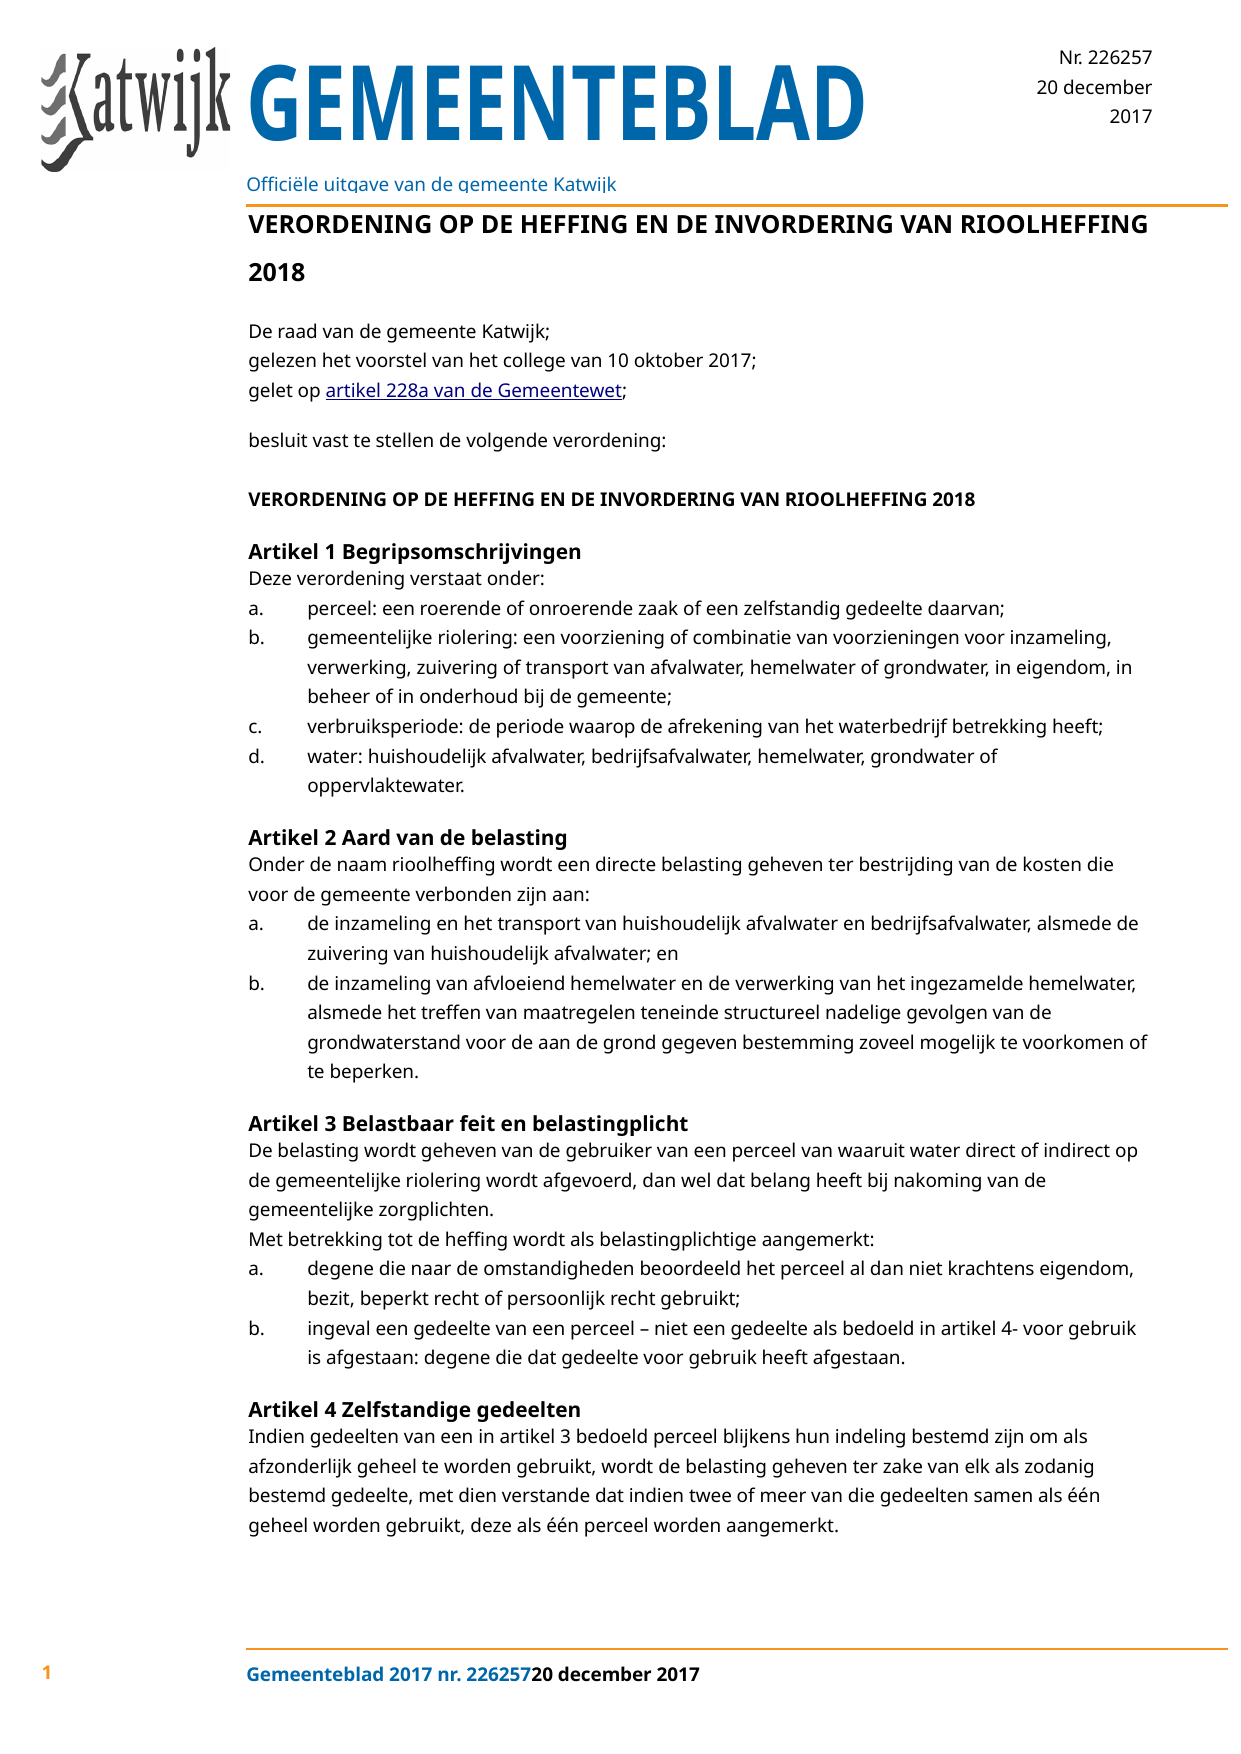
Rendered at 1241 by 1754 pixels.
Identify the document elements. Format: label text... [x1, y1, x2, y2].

text Artikel 4 Zelfstandige gedeelten [248, 1395, 1152, 1423]
list degene die naar de omstandigheden beoordeeld het perceel al dan niet krachtens eigendom, bezit, beperkt recht of persoonlijk recht gebruikt; [248, 1256, 1152, 1311]
list perceel: een roerende of onroerende zaak of een zelfstandig gedeelte daarvan; [248, 595, 1152, 621]
list de inzameling van afvloeiend hemelwater en de verwerking van het ingezamelde hemelwater, alsmede het treffen van maatregelen teneinde structureel nadelige gevolgen van de grondwaterstand voor de aan de grond gegeven bestemming zoveel mogelijk te voorkomen of te beperken. [248, 970, 1152, 1084]
text De belasting wordt geheven van de gebruiker van een perceel van waaruit water direct of indirect op de gemeentelijke riolering wordt afgevoerd, dan wel dat belang heeft bij nakoming van de gemeentelijke zorgplichten. [248, 1137, 1152, 1222]
list ingeval een gedeelte van een perceel – niet een gedeelte als bedoeld in artikel 4- voor gebruik is afgestaan: degene die dat gedeelte voor gebruik heeft afgestaan. [248, 1315, 1152, 1370]
text besluit vast te stellen de volgende verordening: [248, 427, 1152, 453]
text Met betrekking tot de heffing wordt als belastingplichtige aangemerkt: [248, 1226, 1152, 1252]
text Artikel 3 Belastbaar feit en belastingplicht [248, 1109, 1152, 1137]
text Onder de naam rioolheffing wordt een directe belasting geheven ter bestrijding van de kosten die voor de gemeente verbonden zijn aan: [248, 851, 1152, 907]
picture [41, 47, 231, 172]
list water: huishoudelijk afvalwater, bedrijfsafvalwater, hemelwater, grondwater of oppervlaktewater. [248, 743, 1152, 798]
text VERORDENING OP DE HEFFING EN DE INVORDERING VAN RIOOLHEFFING 2018 [248, 487, 1152, 512]
text Deze verordening verstaat onder: [248, 565, 1152, 591]
list verbruiksperiode: de periode waarop de afrekening van het waterbedrijf betrekking heeft; [248, 713, 1152, 739]
text De raad van de gemeente Katwijk; [248, 318, 1152, 344]
text VERORDENING OP DE HEFFING EN DE INVORDERING VAN RIOOLHEFFING 2018 [248, 207, 1152, 288]
text gelet op artikel 228a van de Gemeentewet; [248, 377, 1152, 403]
text Indien gedeelten van een in artikel 3 bedoeld perceel blijkens hun indeling bestemd zijn om als afzonderlijk geheel te worden gebruikt, wordt de belasting geheven ter zake van elk als zodanig bestemd gedeelte, met dien verstande dat indien twee of meer van die gedeelten samen als één geheel worden gebruikt, deze als één perceel worden aangemerkt. [248, 1423, 1152, 1538]
text Artikel 2 Aard van de belasting [248, 823, 1152, 851]
text gelezen het voorstel van het college van 10 oktober 2017; [248, 347, 1152, 373]
list de inzameling en het transport van huishoudelijk afvalwater en bedrijfsafvalwater, alsmede de zuivering van huishoudelijk afvalwater; en [248, 911, 1152, 966]
list gemeentelijke riolering: een voorziening of combinatie van voorzieningen voor inzameling, verwerking, zuivering of transport van afvalwater, hemelwater of grondwater, in eigendom, in beheer of in onderhoud bij de gemeente; [248, 624, 1152, 709]
text Artikel 1 Begripsomschrijvingen [248, 537, 1152, 565]
